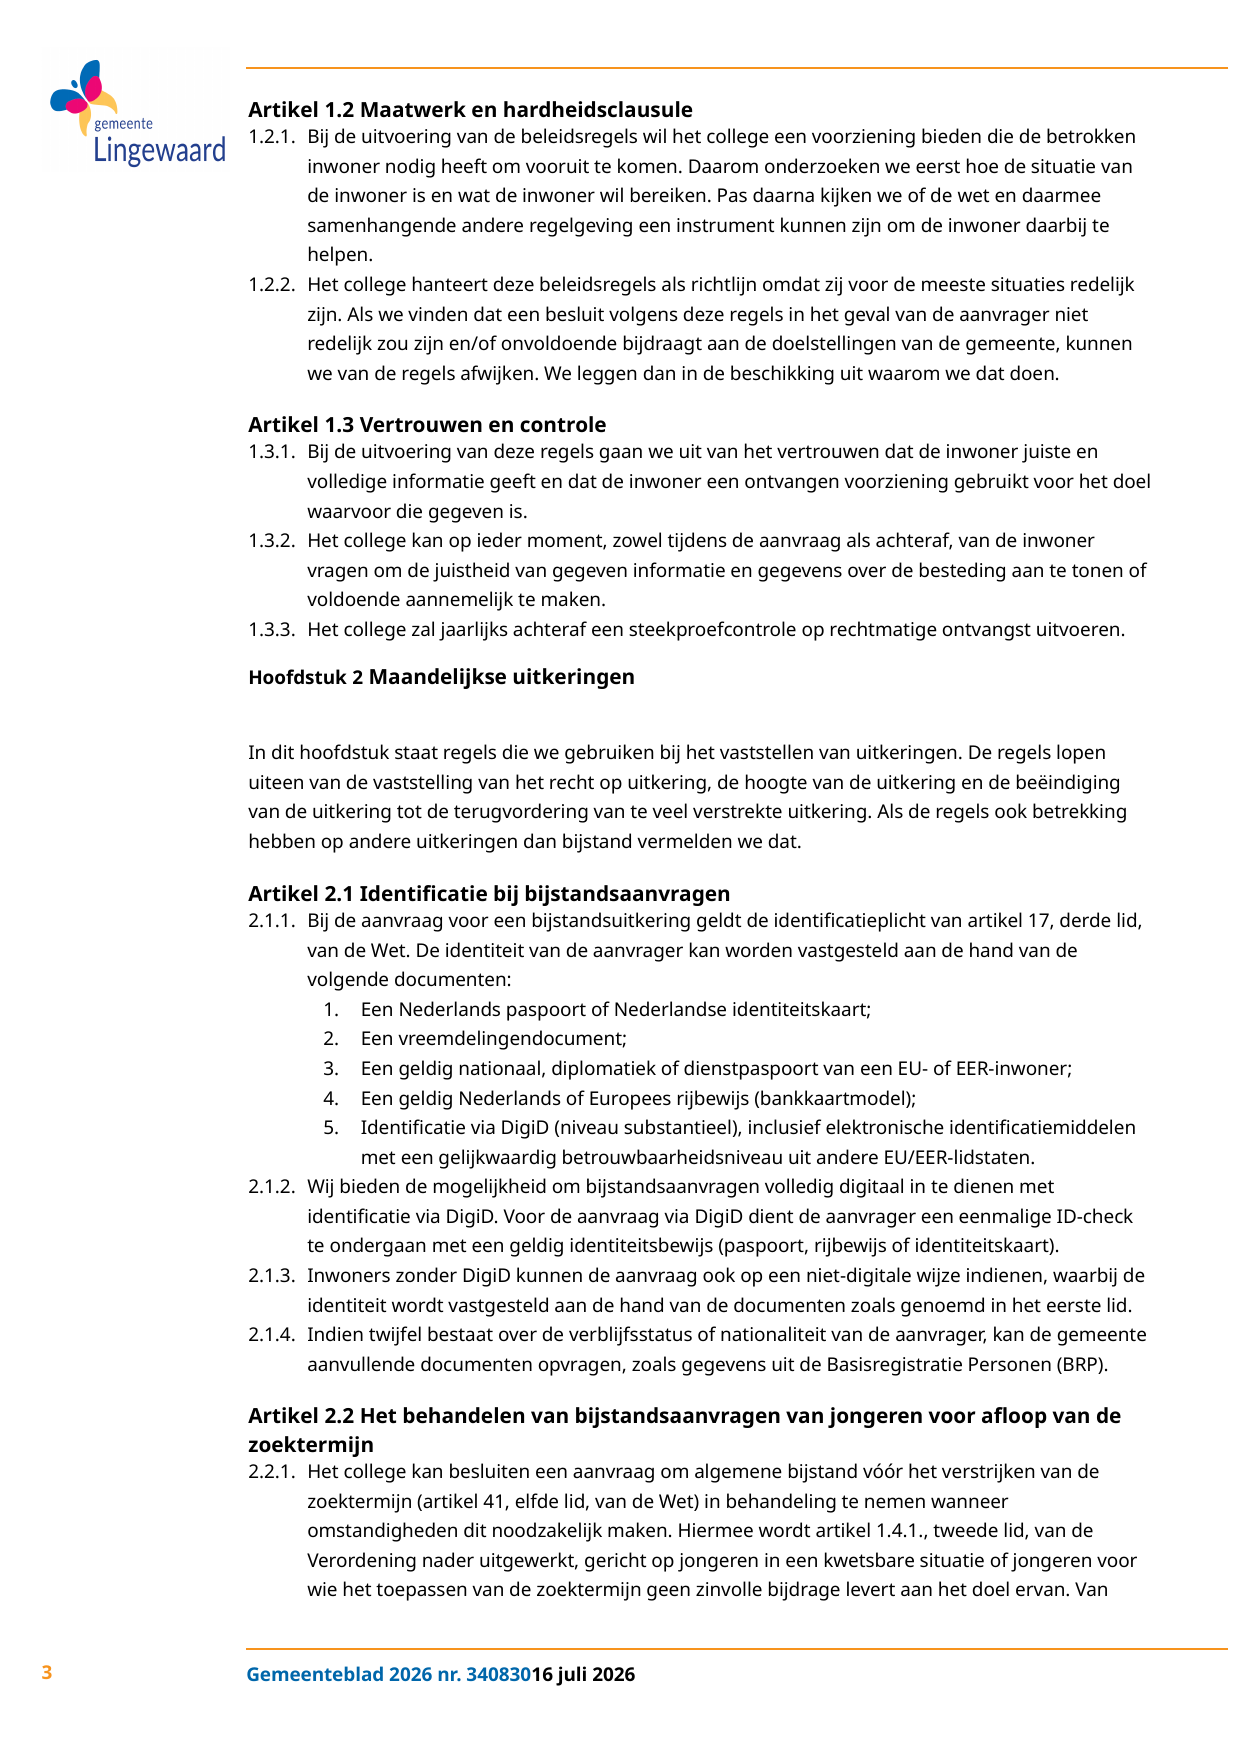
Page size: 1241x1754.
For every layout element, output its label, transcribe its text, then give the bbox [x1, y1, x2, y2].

list Het college kan besluiten een aanvraag om algemene bijstand vóór het verstrijken van de zoektermijn (artikel 41, elfde lid, van de Wet) in behandeling te nemen wanneer omstandigheden dit noodzakelijk maken. Hiermee wordt artikel 1.4.1., tweede lid, van de Verordening nader uitgewerkt, gericht op jongeren in een kwetsbare situatie of jongeren voor wie het toepassen van de zoektermijn geen zinvolle bijdrage levert aan het doel ervan. Van [248, 1458, 1152, 1602]
text Artikel 2.1 Identificatie bij bijstandsaanvragen [248, 879, 1152, 907]
list Een vreemdelingendocument; [323, 1026, 1152, 1051]
list Wij bieden de mogelijkheid om bijstandsaanvragen volledig digitaal in te dienen met identificatie via DigiD. Voor de aanvraag via DigiD dient de aanvrager een eenmalige ID-check te ondergaan met een geldig identiteitsbewijs (paspoort, rijbewijs of identiteitskaart). [248, 1173, 1152, 1258]
list Indien twijfel bestaat over de verblijfsstatus of nationaliteit van de aanvrager, kan de gemeente aanvullende documenten opvragen, zoals gegevens uit de Basisregistratie Personen (BRP). [248, 1321, 1152, 1377]
text Artikel 2.2 Het behandelen van bijstandsaanvragen van jongeren voor afloop van de zoektermijn [248, 1401, 1152, 1458]
list Inwoners zonder DigiD kunnen de aanvraag ook op een niet-digitale wijze indienen, waarbij de identiteit wordt vastgesteld aan de hand van de documenten zoals genoemd in het eerste lid. [248, 1262, 1152, 1317]
list Een Nederlands paspoort of Nederlandse identiteitskaart; [323, 996, 1152, 1022]
text Artikel 1.3 Vertrouwen en controle [248, 410, 1152, 439]
text In dit hoofdstuk staat regels die we gebruiken bij het vaststellen van uitkeringen. De regels lopen uiteen van de vaststelling van het recht op uitkering, de hoogte van de uitkering en de beëindiging van de uitkering tot de terugvordering van te veel verstrekte uitkering. Als de regels ook betrekking hebben op andere uitkeringen dan bijstand vermelden we dat. [248, 739, 1152, 854]
list Het college kan op ieder moment, zowel tijdens de aanvraag als achteraf, van de inwoner vragen om de juistheid van gegeven informatie en gegevens over de besteding aan te tonen of voldoende aannemelijk te maken. [248, 527, 1152, 612]
picture [41, 47, 231, 172]
list Bij de uitvoering van deze regels gaan we uit van het vertrouwen dat de inwoner juiste en volledige informatie geeft en dat de inwoner een ontvangen voorziening gebruikt voor het doel waarvoor die gegeven is. [248, 439, 1152, 524]
list Identificatie via DigiD (niveau substantieel), inclusief elektronische identificatiemiddelen met een gelijkwaardig betrouwbaarheidsniveau uit andere EU/EER-lidstaten. [323, 1114, 1152, 1169]
list Een geldig nationaal, diplomatiek of dienstpaspoort van een EU- of EER-inwoner; [323, 1055, 1152, 1081]
list Een geldig Nederlands of Europees rijbewijs (bankkaartmodel); [323, 1085, 1152, 1110]
list Bij de uitvoering van de beleidsregels wil het college een voorziening bieden die de betrokken inwoner nodig heeft om vooruit te komen. Daarom onderzoeken we eerst hoe de situatie van de inwoner is en wat de inwoner wil bereiken. Pas daarna kijken we of de wet en daarmee samenhangende andere regelgeving een instrument kunnen zijn om de inwoner daarbij te helpen. [248, 123, 1152, 267]
list Het college hanteert deze beleidsregels als richtlijn omdat zij voor de meeste situaties redelijk zijn. Als we vinden dat een besluit volgens deze regels in het geval van de aanvrager niet redelijk zou zijn en/of onvoldoende bijdraagt aan de doelstellingen van de gemeente, kunnen we van de regels afwijken. We leggen dan in de beschikking uit waarom we dat doen. [248, 271, 1152, 386]
list Bij de aanvraag voor een bijstandsuitkering geldt de identificatieplicht van artikel 17, derde lid, van de Wet. De identiteit van de aanvrager kan worden vastgesteld aan de hand van de volgende documenten: [248, 907, 1152, 992]
list Het college zal jaarlijks achteraf een steekproefcontrole op rechtmatige ontvangst uitvoeren. [248, 616, 1152, 642]
text Artikel 1.2 Maatwerk en hardheidsclausule [248, 95, 1152, 123]
text Hoofdstuk 2 Maandelijkse uitkeringen [248, 662, 1152, 690]
